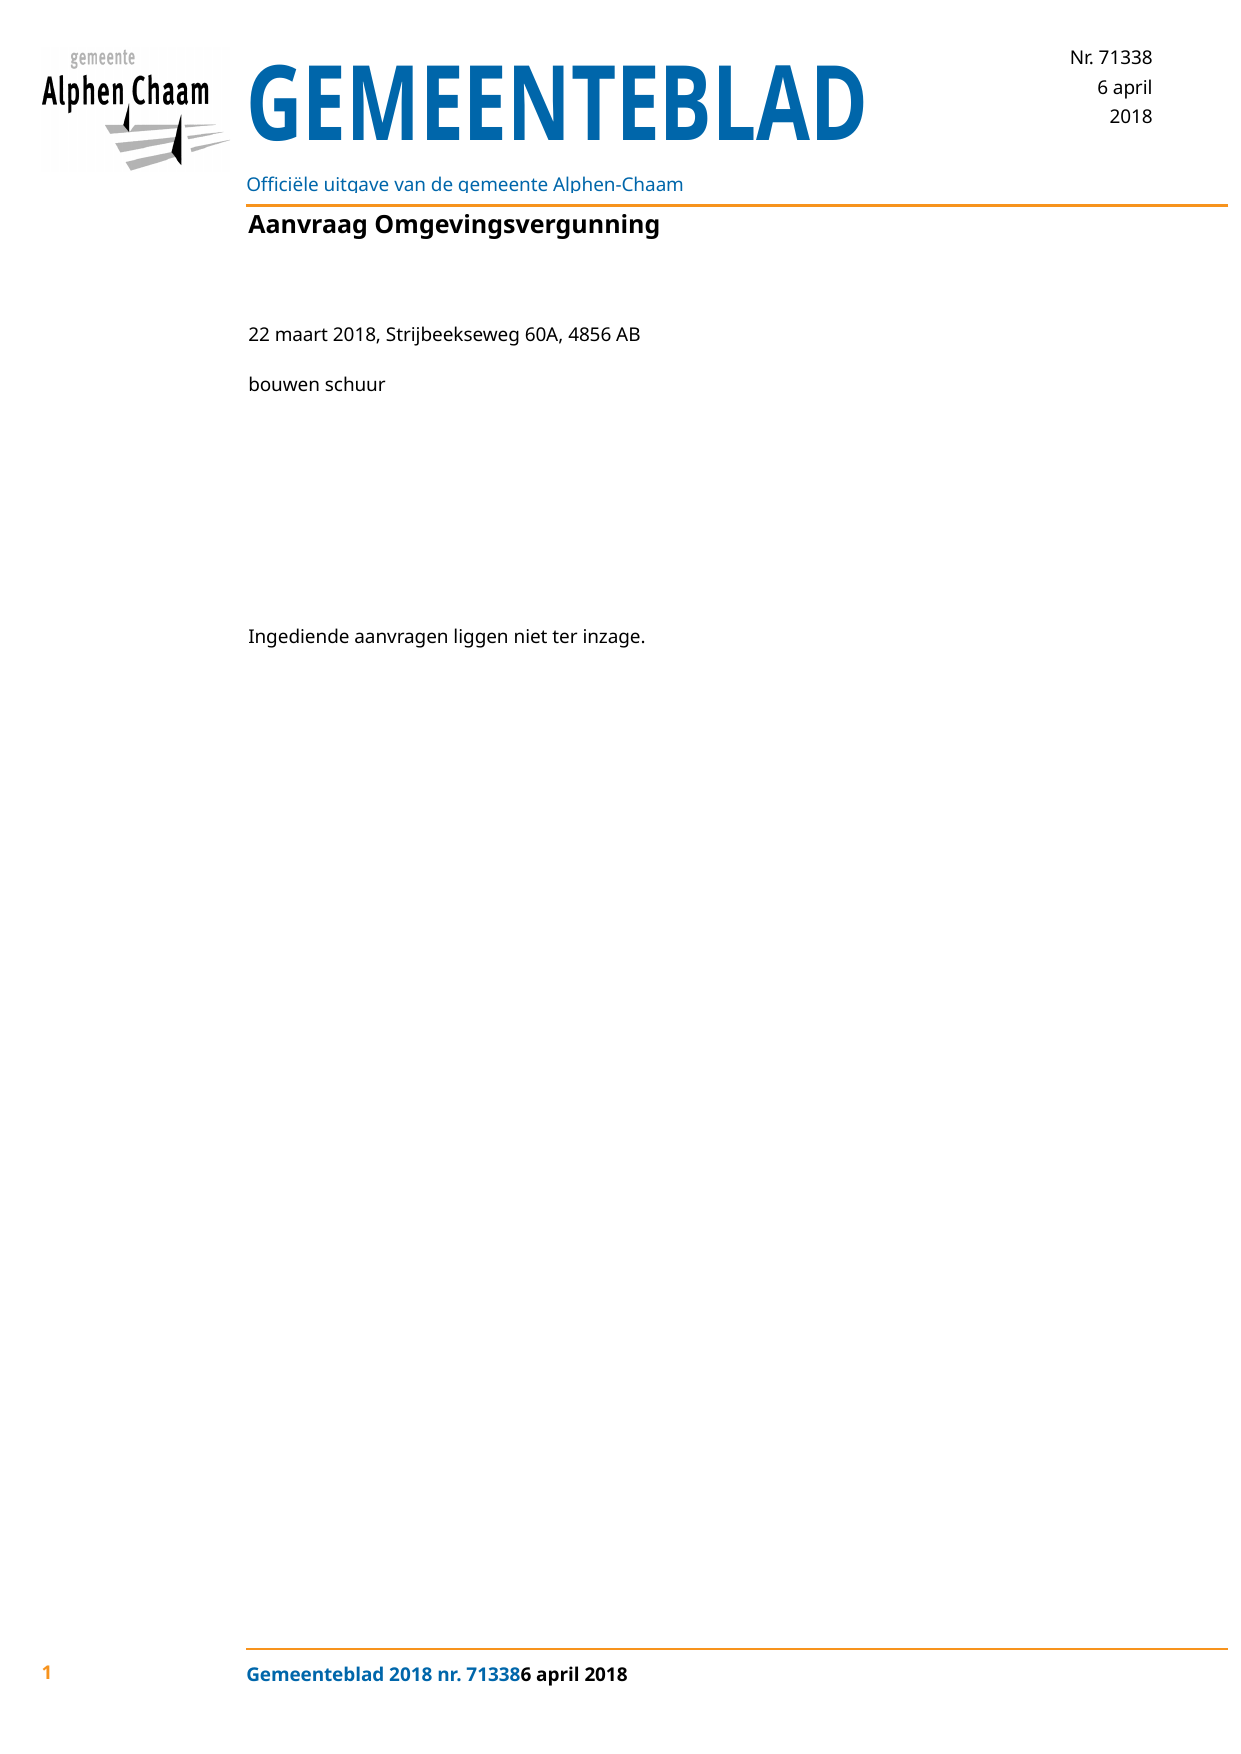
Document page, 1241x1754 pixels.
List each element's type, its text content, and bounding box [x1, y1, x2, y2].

text 22 maart 2018, Strijbeekseweg 60A, 4856 AB [248, 321, 1152, 346]
text bouwen schuur [248, 371, 1152, 397]
text Ingediende aanvragen liggen niet ter inzage. [248, 623, 1152, 649]
picture [41, 47, 231, 172]
text Aanvraag Omgevingsvergunning [248, 207, 1152, 241]
